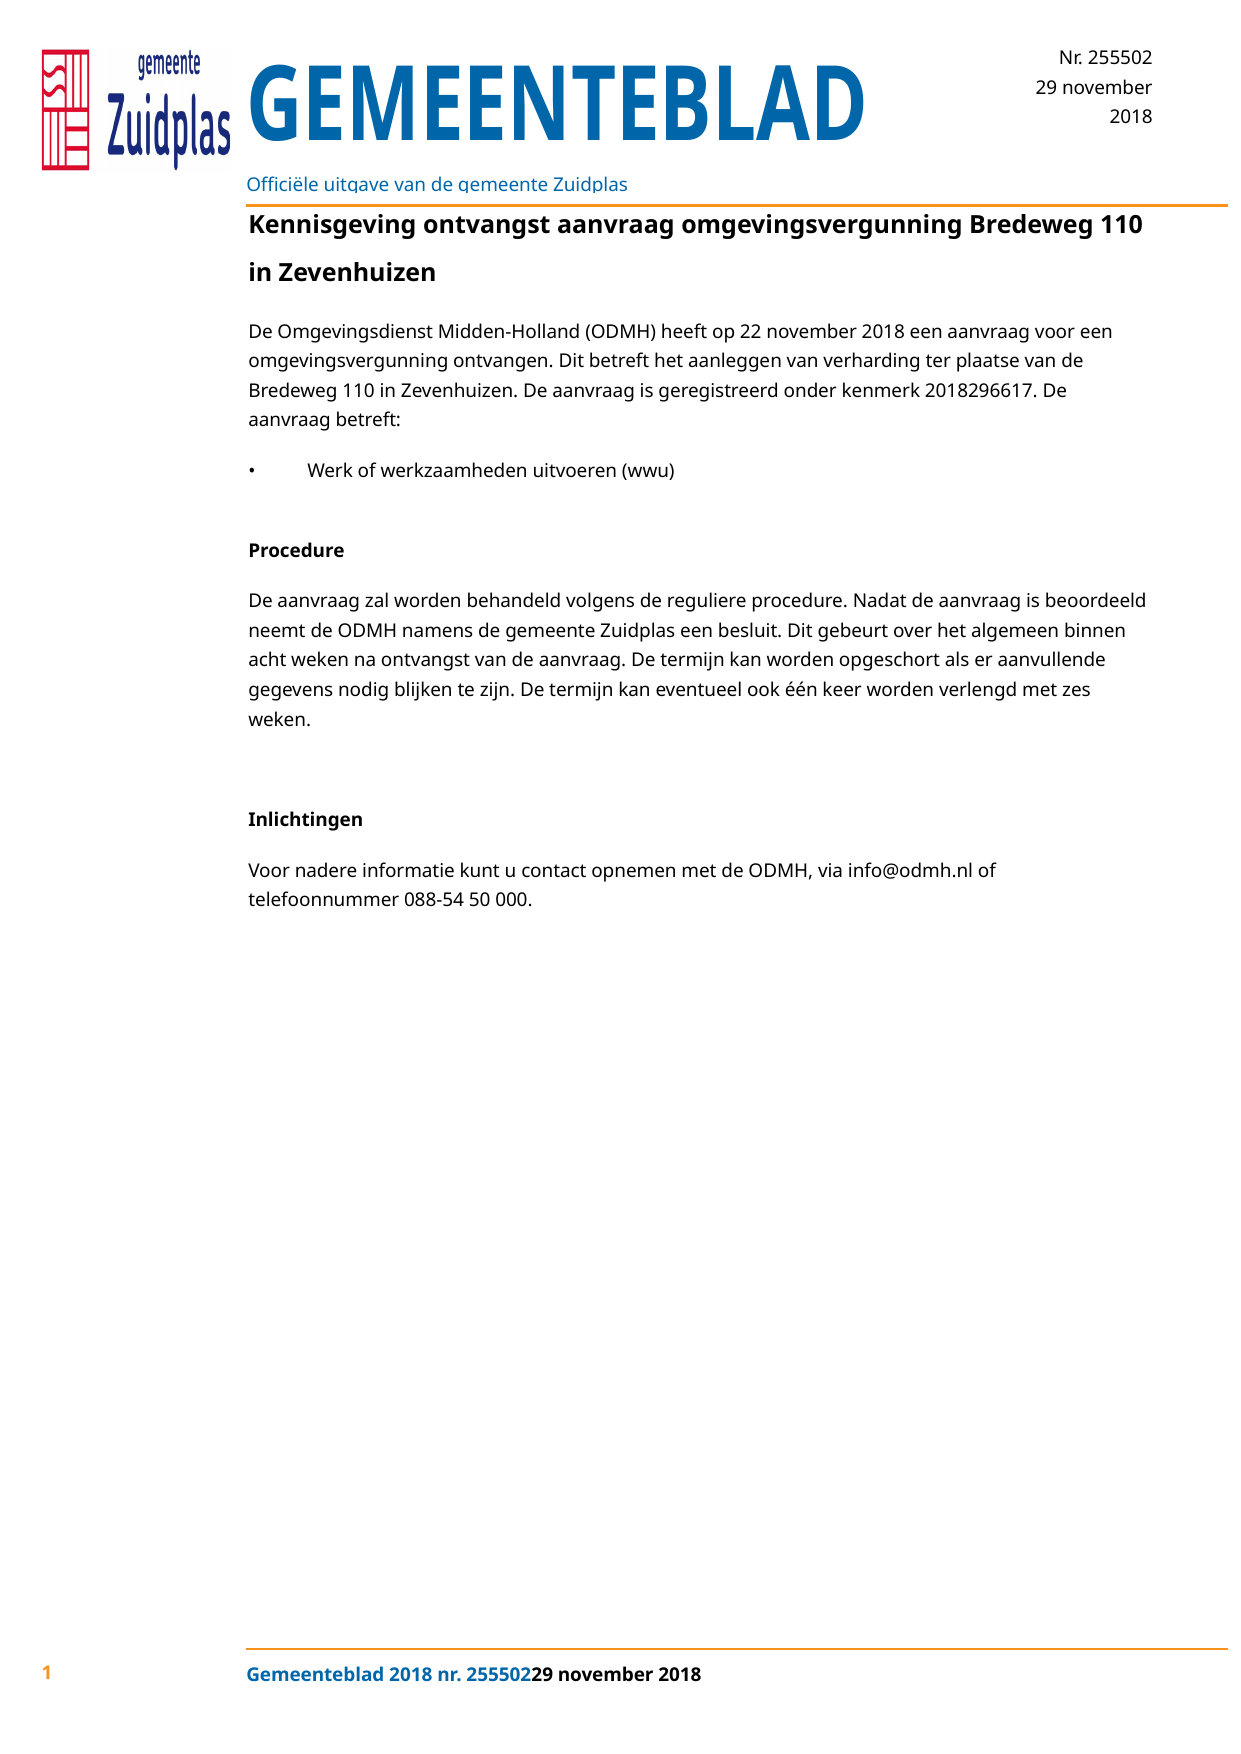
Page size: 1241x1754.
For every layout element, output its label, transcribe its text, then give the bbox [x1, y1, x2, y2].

text Voor nadere informatie kunt u contact opnemen met de ODMH, via info@odmh.nl of telefoonnummer 088-54 50 000. [248, 857, 1152, 912]
list Werk of werkzaamheden uitvoeren (wwu) [248, 457, 1152, 483]
text De Omgevingsdienst Midden-Holland (ODMH) heeft op 22 november 2018 een aanvraag voor een omgevingsvergunning ontvangen. Dit betreft het aanleggen van verharding ter plaatse van de Bredeweg 110 in Zevenhuizen. De aanvraag is geregistreerd onder kenmerk 2018296617. De aanvraag betreft: [248, 318, 1152, 432]
text Kennisgeving ontvangst aanvraag omgevingsvergunning Bredeweg 110 in Zevenhuizen [248, 207, 1152, 288]
text Inlichtingen [248, 807, 1152, 832]
picture [41, 47, 231, 172]
text De aanvraag zal worden behandeld volgens de reguliere procedure. Nadat de aanvraag is beoordeeld neemt de ODMH namens de gemeente Zuidplas een besluit. Dit gebeurt over het algemeen binnen acht weken na ontvangst van de aanvraag. De termijn kan worden opgeschort als er aanvullende gegevens nodig blijken te zijn. De termijn kan eventueel ook één keer worden verlengd met zes weken. [248, 587, 1152, 732]
text Procedure [248, 537, 1152, 563]
